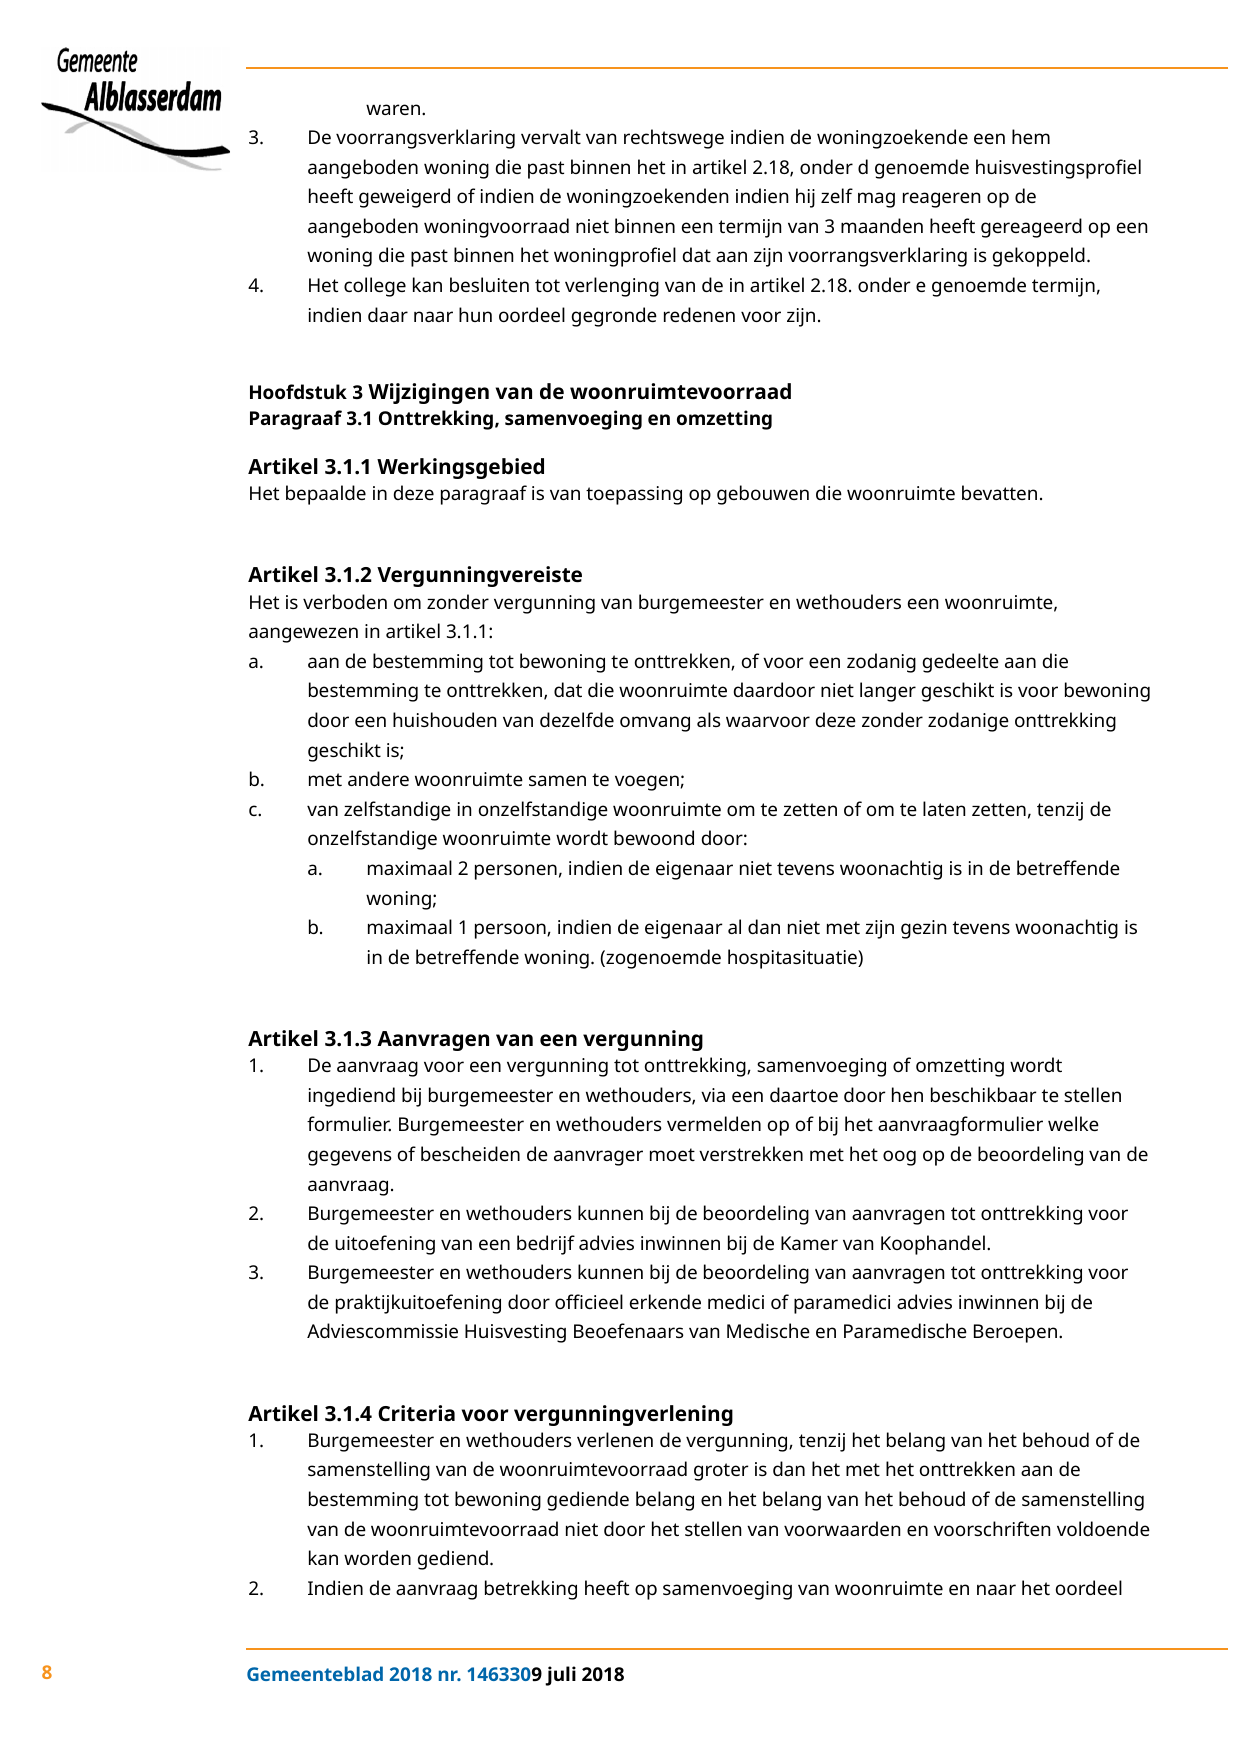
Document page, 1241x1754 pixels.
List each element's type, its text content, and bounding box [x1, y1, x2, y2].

list Burgemeester en wethouders verlenen de vergunning, tenzij het belang van het behoud of de samenstelling van de woonruimtevoorraad groter is dan het met het onttrekken aan de bestemming tot bewoning gediende belang en het belang van het behoud of de samenstelling van de woonruimtevoorraad niet door het stellen van voorwaarden en voorschriften voldoende kan worden gediend. [248, 1427, 1152, 1571]
text Artikel 3.1.2 Vergunningvereiste [248, 561, 1152, 589]
list waren. [307, 95, 1152, 121]
text Artikel 3.1.1 Werkingsgebied [248, 452, 1152, 481]
list met andere woonruimte samen te voegen; [248, 766, 1152, 792]
list van zelfstandige in onzelfstandige woonruimte om te zetten of om te laten zetten, tenzij de onzelfstandige woonruimte wordt bewoond door: [248, 796, 1152, 851]
list maximaal 1 persoon, indien de eigenaar al dan niet met zijn gezin tevens woonachtig is in de betreffende woning. (zogenoemde hospitasituatie) [307, 914, 1152, 970]
list Het college kan besluiten tot verlenging van de in artikel 2.18. onder e genoemde termijn, indien daar naar hun oordeel gegronde redenen voor zijn. [248, 272, 1152, 328]
picture [41, 47, 231, 172]
text Hoofdstuk 3 Wijzigingen van de woonruimtevoorraad [248, 377, 1152, 406]
list Burgemeester en wethouders kunnen bij de beoordeling van aanvragen tot onttrekking voor de uitoefening van een bedrijf advies inwinnen bij de Kamer van Koophandel. [248, 1200, 1152, 1256]
list De aanvraag voor een vergunning tot onttrekking, samenvoeging of omzetting wordt ingediend bij burgemeester en wethouders, via een daartoe door hen beschikbaar te stellen formulier. Burgemeester en wethouders vermelden op of bij het aanvraagformulier welke gegevens of bescheiden de aanvrager moet verstrekken met het oog op de beoordeling van de aanvraag. [248, 1052, 1152, 1196]
list Indien de aanvraag betrekking heeft op samenvoeging van woonruimte en naar het oordeel [248, 1575, 1152, 1601]
text Artikel 3.1.4 Criteria voor vergunningverlening [248, 1399, 1152, 1427]
text Het is verboden om zonder vergunning van burgemeester en wethouders een woonruimte, aangewezen in artikel 3.1.1: [248, 589, 1152, 644]
list De voorrangsverklaring vervalt van rechtswege indien de woningzoekende een hem aangeboden woning die past binnen het in artikel 2.18, onder d genoemde huisvestingsprofiel heeft geweigerd of indien de woningzoekenden indien hij zelf mag reageren op de aangeboden woningvoorraad niet binnen een termijn van 3 maanden heeft gereageerd op een woning die past binnen het woningprofiel dat aan zijn voorrangsverklaring is gekoppeld. [248, 124, 1152, 268]
list aan de bestemming tot bewoning te onttrekken, of voor een zodanig gedeelte aan die bestemming te onttrekken, dat die woonruimte daardoor niet langer geschikt is voor bewoning door een huishouden van dezelfde omvang als waarvoor deze zonder zodanige onttrekking geschikt is; [248, 648, 1152, 763]
text Artikel 3.1.3 Aanvragen van een vergunning [248, 1024, 1152, 1052]
text Paragraaf 3.1 Onttrekking, samenvoeging en omzetting [248, 406, 1152, 431]
list maximaal 2 personen, indien de eigenaar niet tevens woonachtig is in de betreffende woning; [307, 855, 1152, 911]
list Burgemeester en wethouders kunnen bij de beoordeling van aanvragen tot onttrekking voor de praktijkuitoefening door officieel erkende medici of paramedici advies inwinnen bij de Adviescommissie Huisvesting Beoefenaars van Medische en Paramedische Beroepen. [248, 1259, 1152, 1344]
text Het bepaalde in deze paragraaf is van toepassing op gebouwen die woonruimte bevatten. [248, 481, 1152, 506]
